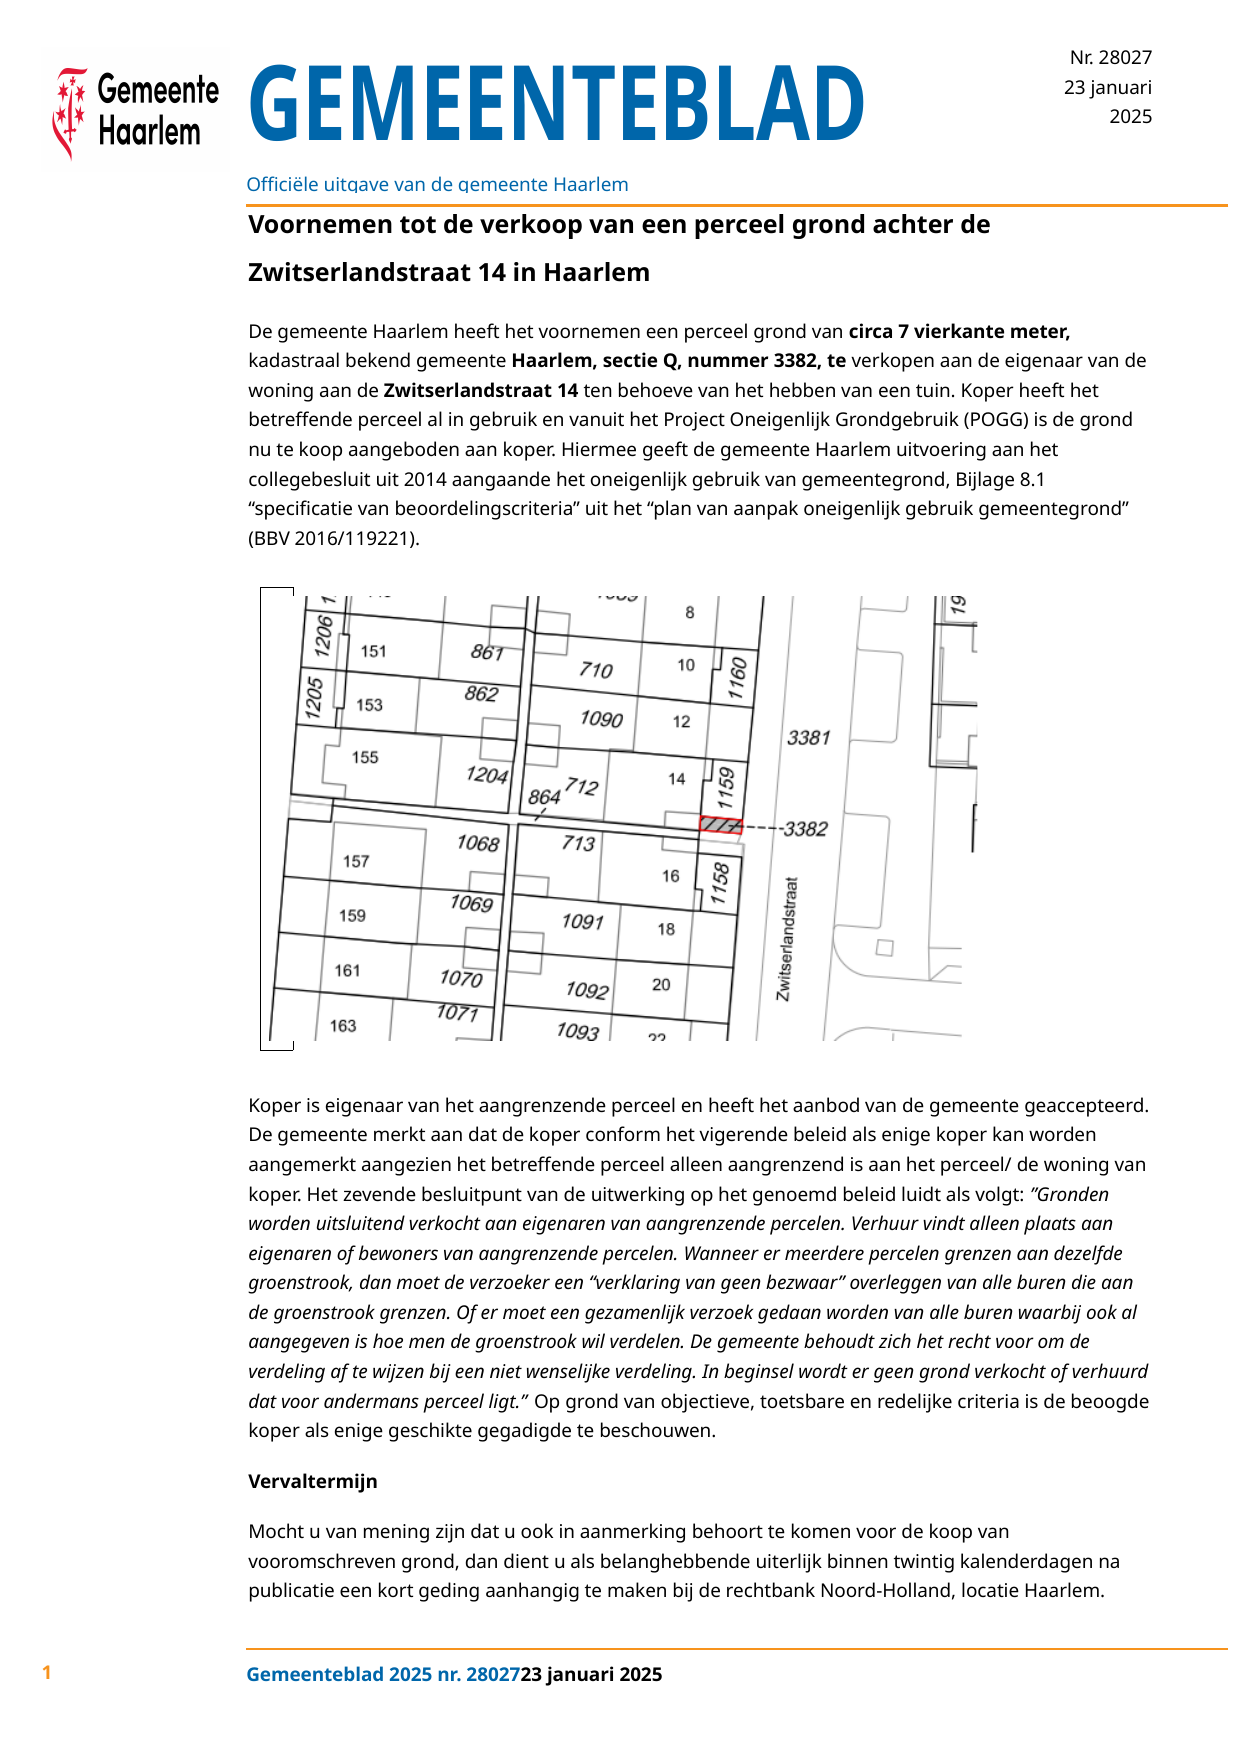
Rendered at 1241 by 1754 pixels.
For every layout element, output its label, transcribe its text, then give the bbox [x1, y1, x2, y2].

text De gemeente Haarlem heeft het voornemen een perceel grond van circa 7 vierkante meter, kadastraal bekend gemeente Haarlem, sectie Q, nummer 3382, te verkopen aan de eigenaar van de woning aan de Zwitserlandstraat 14 ten behoeve van het hebben van een tuin. Koper heeft het betreffende perceel al in gebruik en vanuit het Project Oneigenlijk Grondgebruik (POGG) is de grond nu te koop aangeboden aan koper. Hiermee geeft de gemeente Haarlem uitvoering aan het collegebesluit uit 2014 aangaande het oneigenlijk gebruik van gemeentegrond, Bijlage 8.1 “specificatie van beoordelingscriteria” uit het “plan van aanpak oneigenlijk gebruik gemeentegrond” (BBV 2016/119221). [248, 318, 1152, 551]
text Voornemen tot de verkoop van een perceel grond achter de Zwitserlandstraat 14 in Haarlem [248, 207, 1152, 288]
text Mocht u van mening zijn dat u ook in aanmerking behoort te komen voor de koop van vooromschreven grond, dan dient u als belanghebbende uiterlijk binnen twintig kalenderdagen na publicatie een kort geding aanhangig te maken bij de rechtbank Noord-Holland, locatie Haarlem. [248, 1518, 1152, 1603]
picture [268, 596, 978, 1041]
text Koper is eigenaar van het aangrenzende perceel en heeft het aanbod van de gemeente geaccepteerd. De gemeente merkt aan dat de koper conform het vigerende beleid als enige koper kan worden aangemerkt aangezien het betreffende perceel alleen aangrenzend is aan het perceel/ de woning van koper. Het zevende besluitpunt van de uitwerking op het genoemd beleid luidt als volgt: ”Gronden worden uitsluitend verkocht aan eigenaren van aangrenzende percelen. Verhuur vindt alleen plaats aan eigenaren of bewoners van aangrenzende percelen. Wanneer er meerdere percelen grenzen aan dezelfde groenstrook, dan moet de verzoeker een “verklaring van geen bezwaar” overleggen van alle buren die aan de groenstrook grenzen. Of er moet een gezamenlijk verzoek gedaan worden van alle buren waarbij ook al aangegeven is hoe men de groenstrook wil verdelen. De gemeente behoudt zich het recht voor om de verdeling af te wijzen bij een niet wenselijke verdeling. In beginsel wordt er geen grond verkocht of verhuurd dat voor andermans perceel ligt.” Op grond van objectieve, toetsbare en redelijke criteria is de beoogde koper als enige geschikte gegadigde te beschouwen. [248, 1092, 1152, 1443]
picture [41, 47, 231, 172]
text Vervaltermijn [248, 1468, 1152, 1494]
